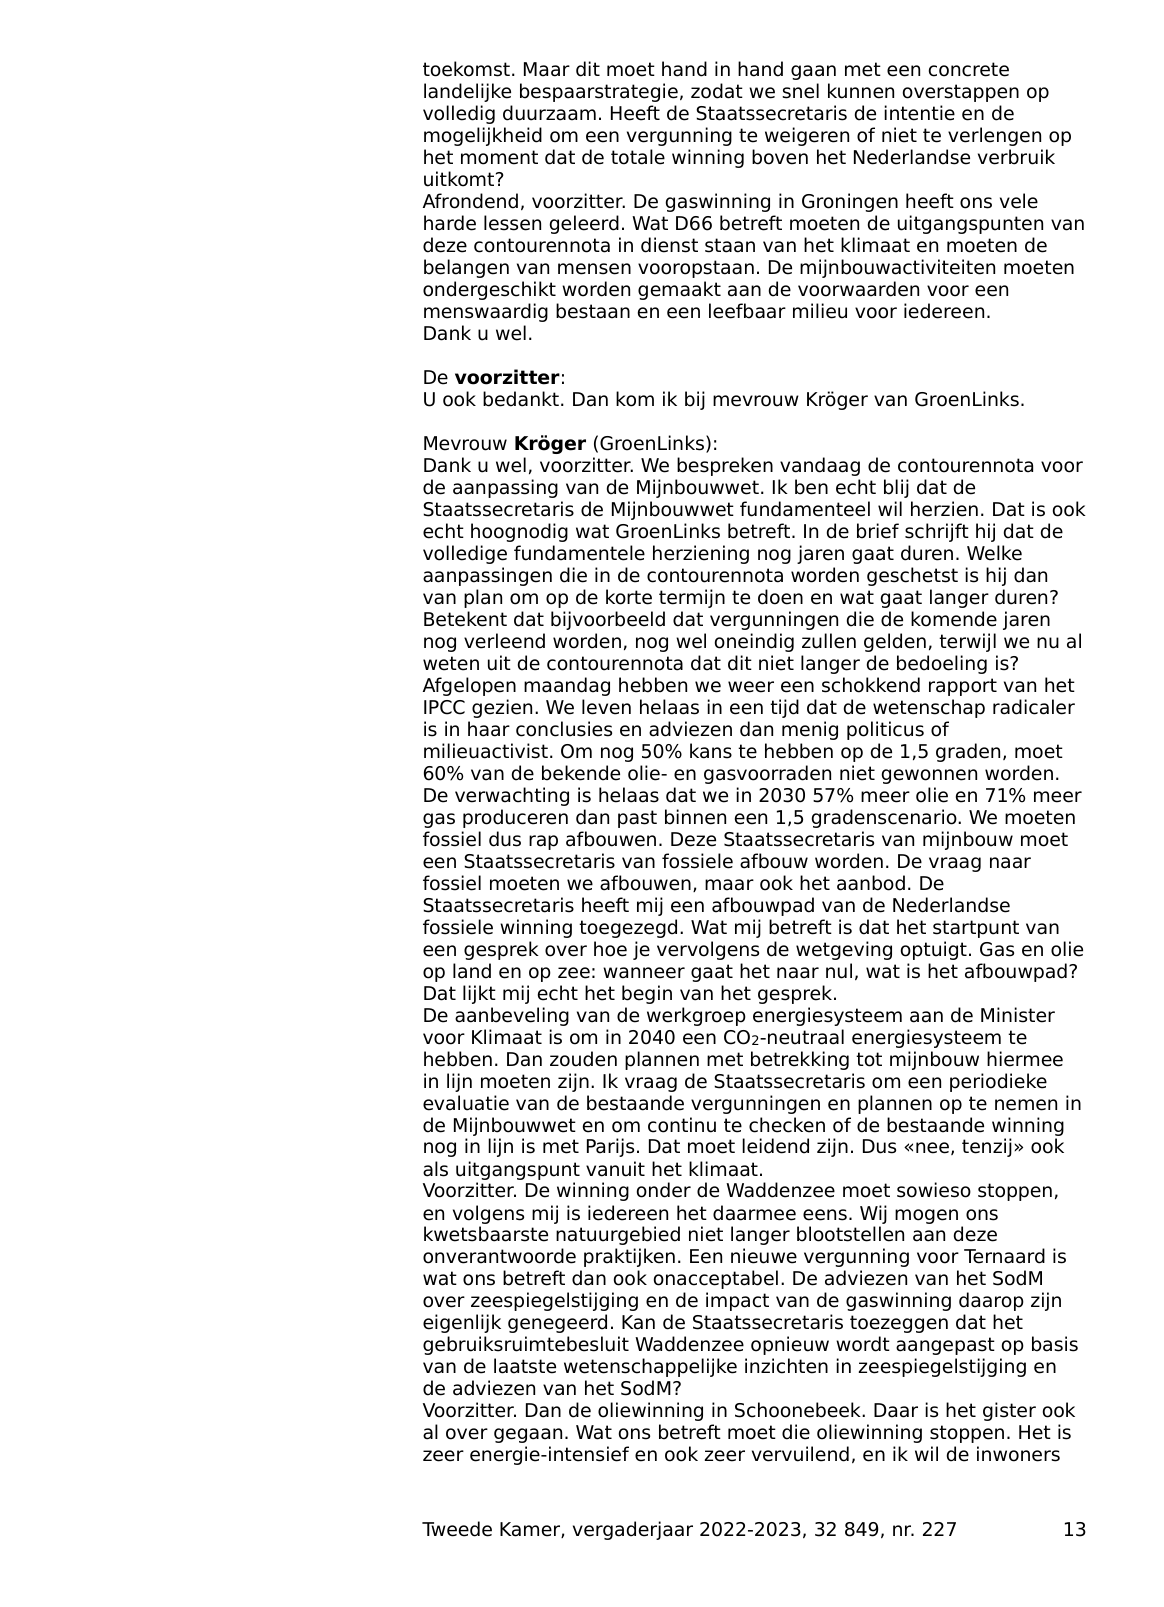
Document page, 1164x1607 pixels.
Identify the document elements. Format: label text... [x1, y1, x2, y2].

text Afgelopen maandag hebben we weer een schokkend rapport van het IPCC gezien. We leven helaas in een tijd dat de wetenschap radicaler is in haar conclusies en adviezen dan menig politicus of milieuactivist. Om nog 50% kans te hebben op de 1,5 graden, moet 60% van de bekende olie- en gasvoorraden niet gewonnen worden. De verwachting is helaas dat we in 2030 57% meer olie en 71% meer gas produceren dan past binnen een 1,5 gradenscenario. We moeten fossiel dus rap afbouwen. Deze Staatssecretaris van mijnbouw moet een Staatssecretaris van fossiele afbouw worden. De vraag naar fossiel moeten we afbouwen, maar ook het aanbod. De Staatssecretaris heeft mij een afbouwpad van de Nederlandse fossiele winning toegezegd. Wat mij betreft is dat het startpunt van een gesprek over hoe je vervolgens de wetgeving optuigt. Gas en olie op land en op zee: wanneer gaat het naar nul, wat is het afbouwpad? Dat lijkt mij echt het begin van het gesprek. [422, 675, 1087, 1004]
text De aanbeveling van de werkgroep energiesysteem aan de Minister voor Klimaat is om in 2040 een CO2-neutraal energiesysteem te hebben. Dan zouden plannen met betrekking tot mijnbouw hiermee in lijn moeten zijn. Ik vraag de Staatssecretaris om een periodieke evaluatie van de bestaande vergunningen en plannen op te nemen in de Mijnbouwwet en om continu te checken of de bestaande winning nog in lijn is met Parijs. Dat moet leidend zijn. Dus «nee, tenzij» ook als uitgangspunt vanuit het klimaat. [422, 1004, 1087, 1180]
text toekomst. Maar dit moet hand in hand gaan met een concrete landelijke bespaarstrategie, zodat we snel kunnen overstappen op volledig duurzaam. Heeft de Staatssecretaris de intentie en de mogelijkheid om een vergunning te weigeren of niet te verlengen op het moment dat de totale winning boven het Nederlandse verbruik uitkomt? [422, 59, 1087, 191]
text De voorzitter: [422, 367, 1087, 389]
text Voorzitter. Dan de oliewinning in Schoonebeek. Daar is het gister ook al over gegaan. Wat ons betreft moet die oliewinning stoppen. Het is zeer energie-intensief en ook zeer vervuilend, en ik wil de inwoners [422, 1400, 1087, 1466]
text Dank u wel, voorzitter. We bespreken vandaag de contourennota voor de aanpassing van de Mijnbouwwet. Ik ben echt blij dat de Staatssecretaris de Mijnbouwwet fundamenteel wil herzien. Dat is ook echt hoognodig wat GroenLinks betreft. In de brief schrijft hij dat de volledige fundamentele herziening nog jaren gaat duren. Welke aanpassingen die in de contourennota worden geschetst is hij dan van plan om op de korte termijn te doen en wat gaat langer duren? Betekent dat bijvoorbeeld dat vergunningen die de komende jaren nog verleend worden, nog wel oneindig zullen gelden, terwijl we nu al weten uit de contourennota dat dit niet langer de bedoeling is? [422, 455, 1087, 675]
text U ook bedankt. Dan kom ik bij mevrouw Kröger van GroenLinks. [422, 389, 1087, 411]
text Voorzitter. De winning onder de Waddenzee moet sowieso stoppen, en volgens mij is iedereen het daarmee eens. Wij mogen ons kwetsbaarste natuurgebied niet langer blootstellen aan deze onverantwoorde praktijken. Een nieuwe vergunning voor Ternaard is wat ons betreft dan ook onacceptabel. De adviezen van het SodM over zeespiegelstijging en de impact van de gaswinning daarop zijn eigenlijk genegeerd. Kan de Staatssecretaris toezeggen dat het gebruiksruimtebesluit Waddenzee opnieuw wordt aangepast op basis van de laatste wetenschappelijke inzichten in zeespiegelstijging en de adviezen van het SodM? [422, 1180, 1087, 1400]
text Afrondend, voorzitter. De gaswinning in Groningen heeft ons vele harde lessen geleerd. Wat D66 betreft moeten de uitgangspunten van deze contourennota in dienst staan van het klimaat en moeten de belangen van mensen vooropstaan. De mijnbouwactiviteiten moeten ondergeschikt worden gemaakt aan de voorwaarden voor een menswaardig bestaan en een leefbaar milieu voor iedereen. [422, 191, 1087, 323]
text Dank u wel. [422, 323, 1087, 345]
text Mevrouw Kröger (GroenLinks): [422, 433, 1087, 455]
